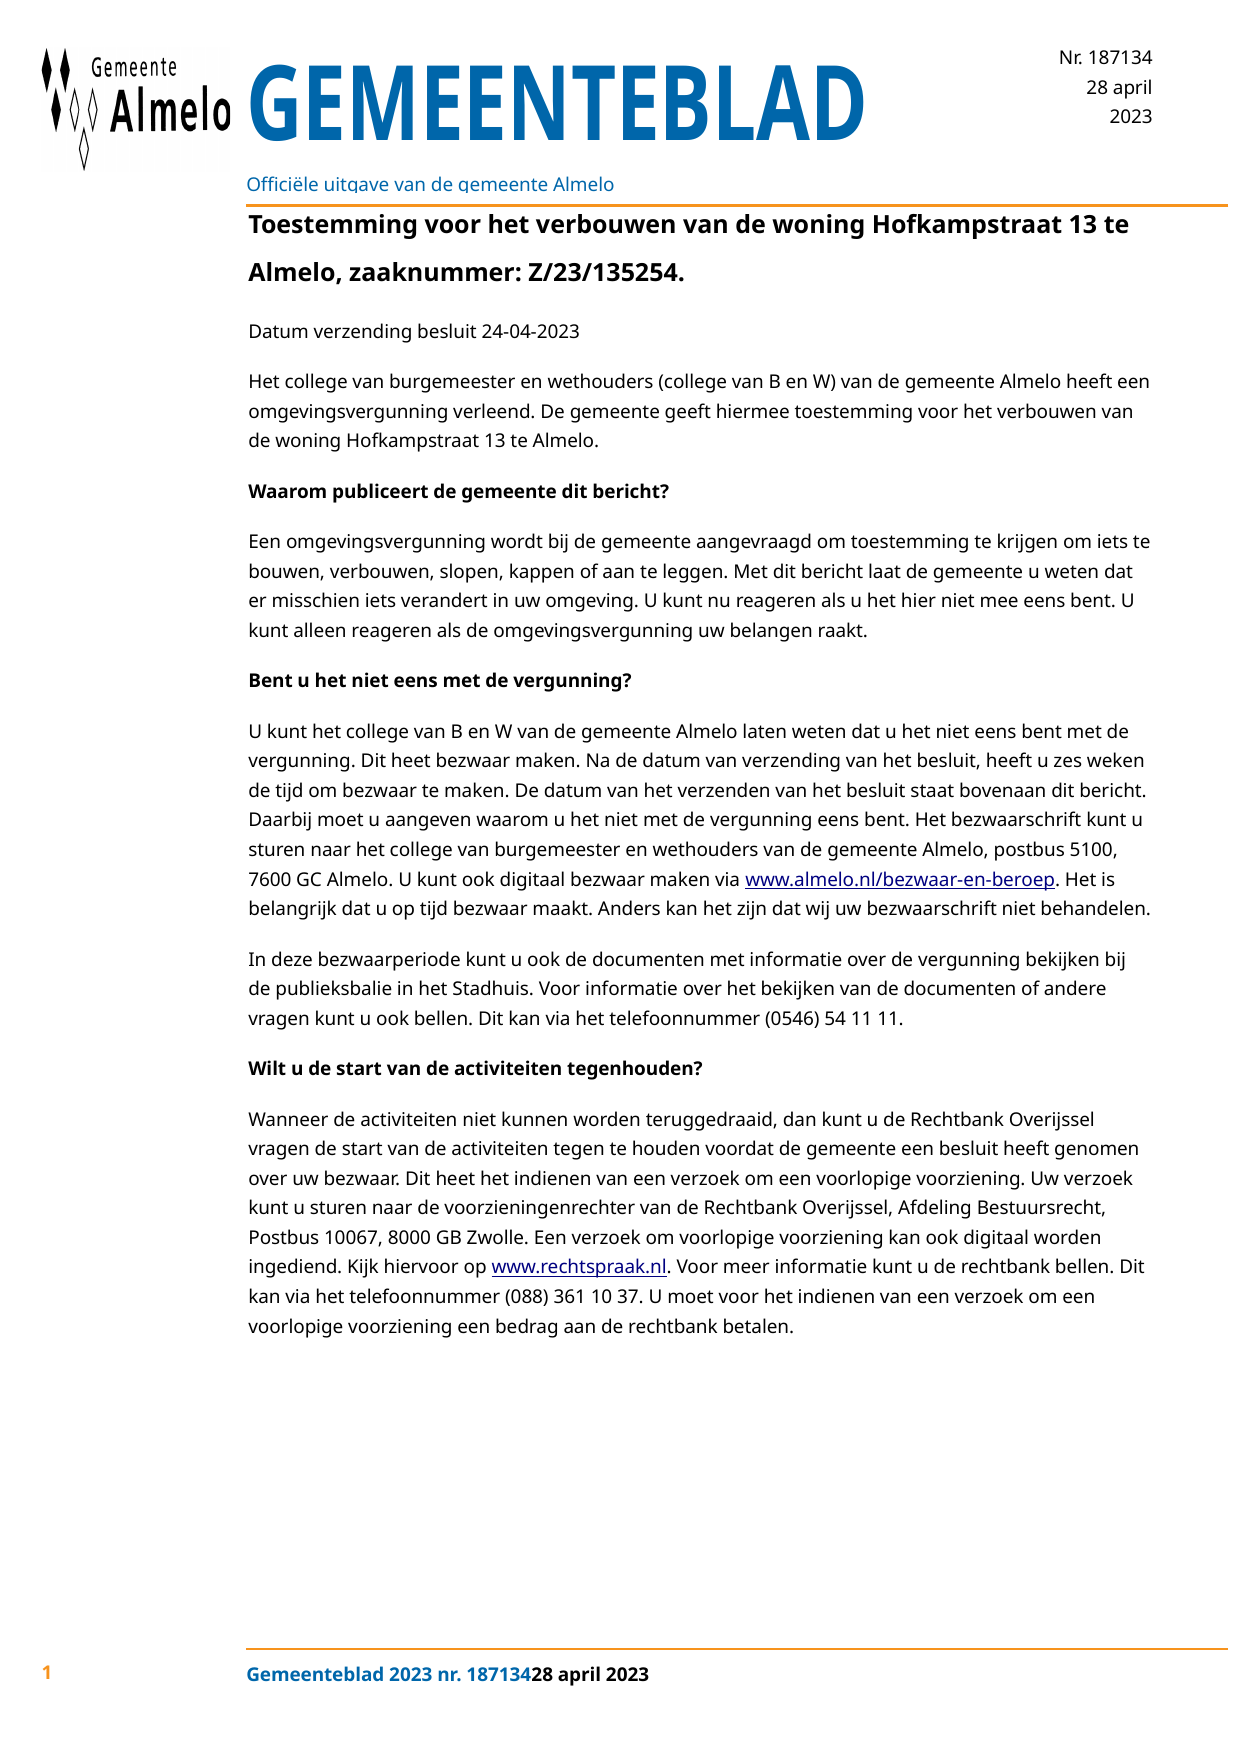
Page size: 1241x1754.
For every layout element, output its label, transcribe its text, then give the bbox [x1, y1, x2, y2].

text U kunt het college van B en W van de gemeente Almelo laten weten dat u het niet eens bent met de vergunning. Dit heet bezwaar maken. Na de datum van verzending van het besluit, heeft u zes weken de tijd om bezwaar te maken. De datum van het verzenden van het besluit staat bovenaan dit bericht. Daarbij moet u aangeven waarom u het niet met de vergunning eens bent. Het bezwaarschrift kunt u sturen naar het college van burgemeester en wethouders van de gemeente Almelo, postbus 5100, 7600 GC Almelo. U kunt ook digitaal bezwaar maken via www.almelo.nl/bezwaar-en-beroep. Het is belangrijk dat u op tijd bezwaar maakt. Anders kan het zijn dat wij uw bezwaarschrift niet behandelen. [248, 718, 1152, 921]
picture [41, 47, 231, 172]
text Waarom publiceert de gemeente dit bericht? [248, 478, 1152, 504]
text Toestemming voor het verbouwen van de woning Hofkampstraat 13 te Almelo, zaaknummer: Z/23/135254. [248, 207, 1152, 288]
text In deze bezwaarperiode kunt u ook de documenten met informatie over de vergunning bekijken bij de publieksbalie in het Stadhuis. Voor informatie over het bekijken van de documenten of andere vragen kunt u ook bellen. Dit kan via het telefoonnummer (0546) 54 11 11. [248, 946, 1152, 1031]
text Wanneer de activiteiten niet kunnen worden teruggedraaid, dan kunt u de Rechtbank Overijssel vragen de start van de activiteiten tegen te houden voordat de gemeente een besluit heeft genomen over uw bezwaar. Dit heet het indienen van een verzoek om een voorlopige voorziening. Uw verzoek kunt u sturen naar de voorzieningenrechter van de Rechtbank Overijssel, Afdeling Bestuursrecht, Postbus 10067, 8000 GB Zwolle. Een verzoek om voorlopige voorziening kan ook digitaal worden ingediend. Kijk hiervoor op www.rechtspraak.nl. Voor meer informatie kunt u de rechtbank bellen. Dit kan via het telefoonnummer (088) 361 10 37. U moet voor het indienen van een verzoek om een voorlopige voorziening een bedrag aan de rechtbank betalen. [248, 1106, 1152, 1339]
text Datum verzending besluit 24-04-2023 [248, 318, 1152, 344]
text Het college van burgemeester en wethouders (college van B en W) van de gemeente Almelo heeft een omgevingsvergunning verleend. De gemeente geeft hiermee toestemming voor het verbouwen van de woning Hofkampstraat 13 te Almelo. [248, 368, 1152, 453]
text Wilt u de start van de activiteiten tegenhouden? [248, 1055, 1152, 1081]
text Bent u het niet eens met de vergunning? [248, 667, 1152, 693]
text Een omgevingsvergunning wordt bij de gemeente aangevraagd om toestemming te krijgen om iets te bouwen, verbouwen, slopen, kappen of aan te leggen. Met dit bericht laat de gemeente u weten dat er misschien iets verandert in uw omgeving. U kunt nu reageren als u het hier niet mee eens bent. U kunt alleen reageren als de omgevingsvergunning uw belangen raakt. [248, 528, 1152, 643]
